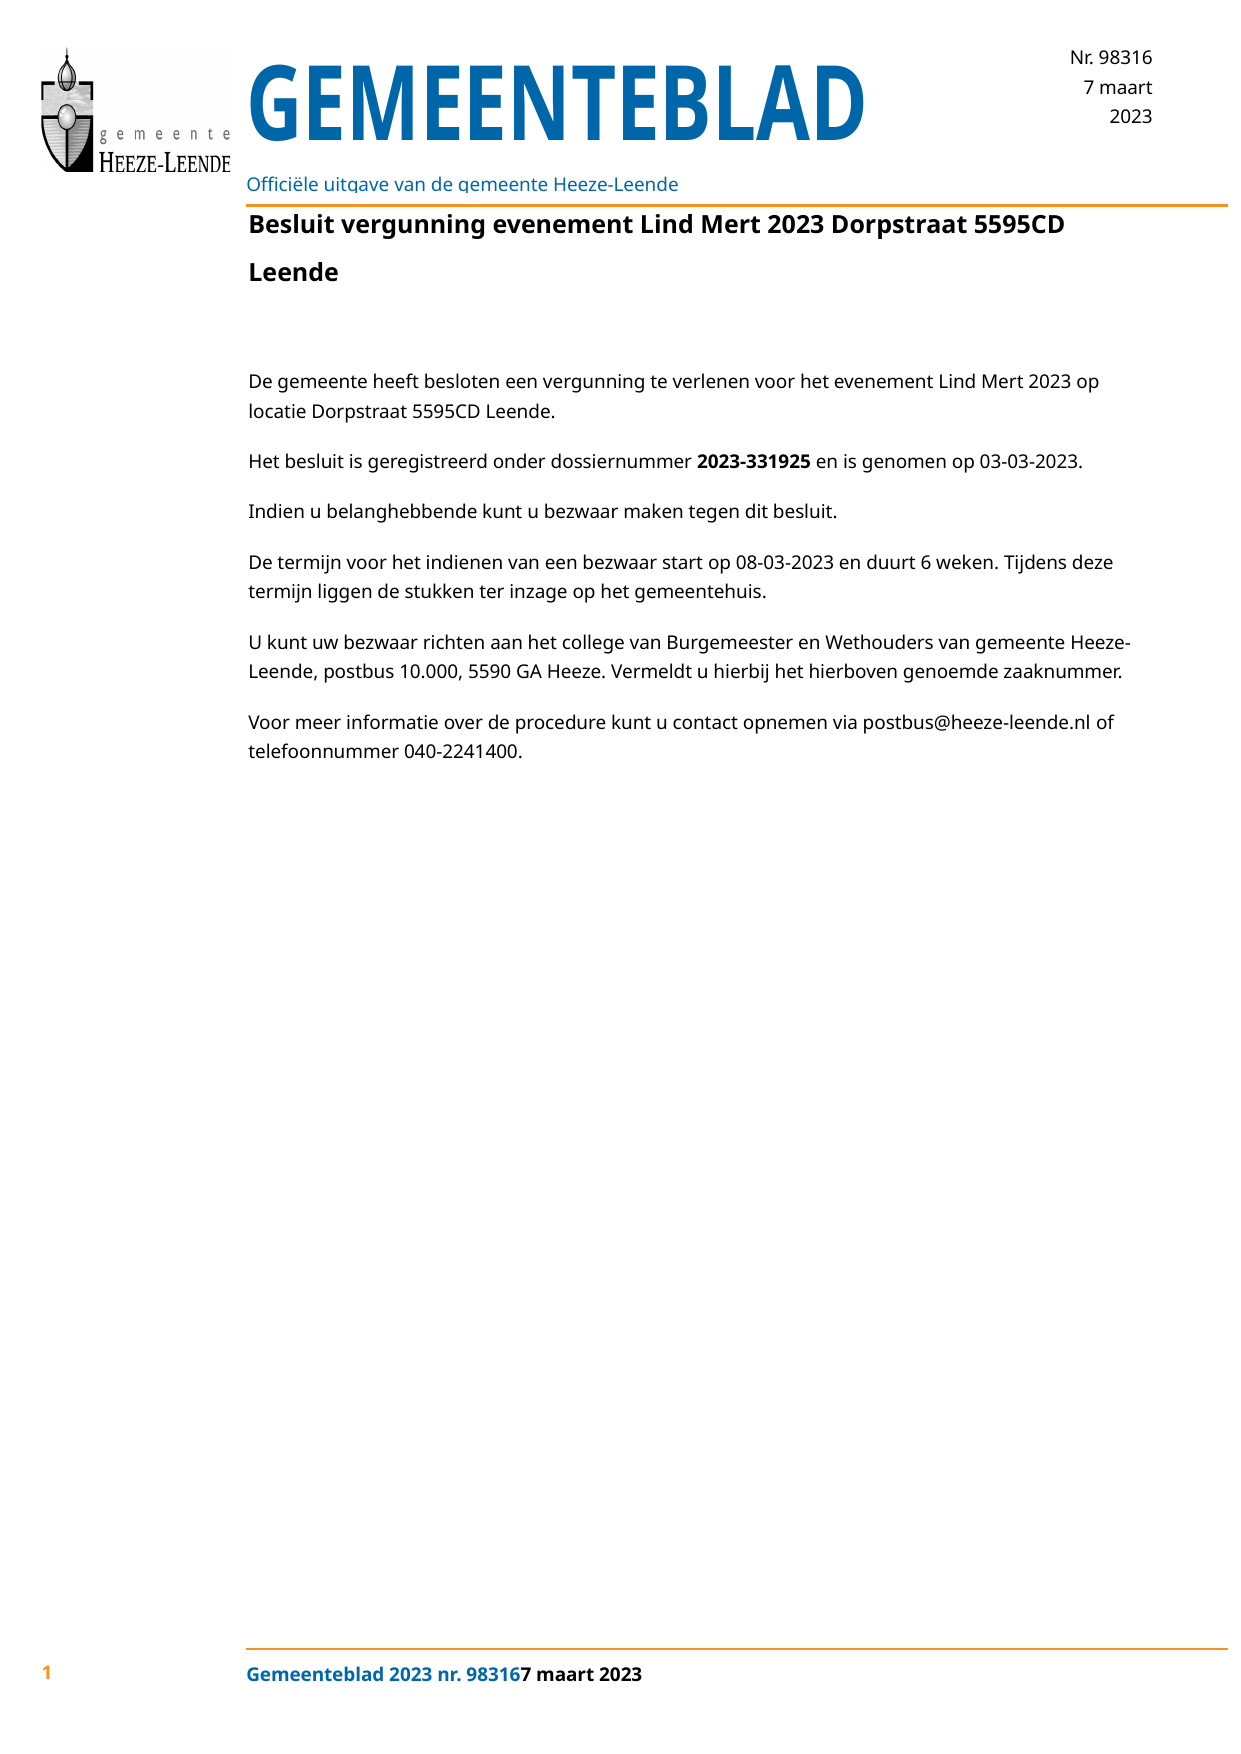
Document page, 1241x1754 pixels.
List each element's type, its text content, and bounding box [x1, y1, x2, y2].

text Het besluit is geregistreerd onder dossiernummer 2023-331925 en is genomen op 03-03-2023. [248, 448, 1152, 474]
text Indien u belanghebbende kunt u bezwaar maken tegen dit besluit. [248, 499, 1152, 524]
text U kunt uw bezwaar richten aan het college van Burgemeester en Wethouders van gemeente Heeze-Leende, postbus 10.000, 5590 GA Heeze. Vermeldt u hierbij het hierboven genoemde zaaknummer. [248, 629, 1152, 684]
text Voor meer informatie over de procedure kunt u contact opnemen via postbus@heeze-leende.nl of telefoonnummer 040-2241400. [248, 709, 1152, 764]
text Besluit vergunning evenement Lind Mert 2023 Dorpstraat 5595CD Leende [248, 207, 1152, 288]
text De termijn voor het indienen van een bezwaar start op 08-03-2023 en duurt 6 weken. Tijdens deze termijn liggen de stukken ter inzage op het gemeentehuis. [248, 549, 1152, 604]
picture [41, 47, 231, 172]
text De gemeente heeft besloten een vergunning te verlenen voor het evenement Lind Mert 2023 op locatie Dorpstraat 5595CD Leende. [248, 368, 1152, 424]
